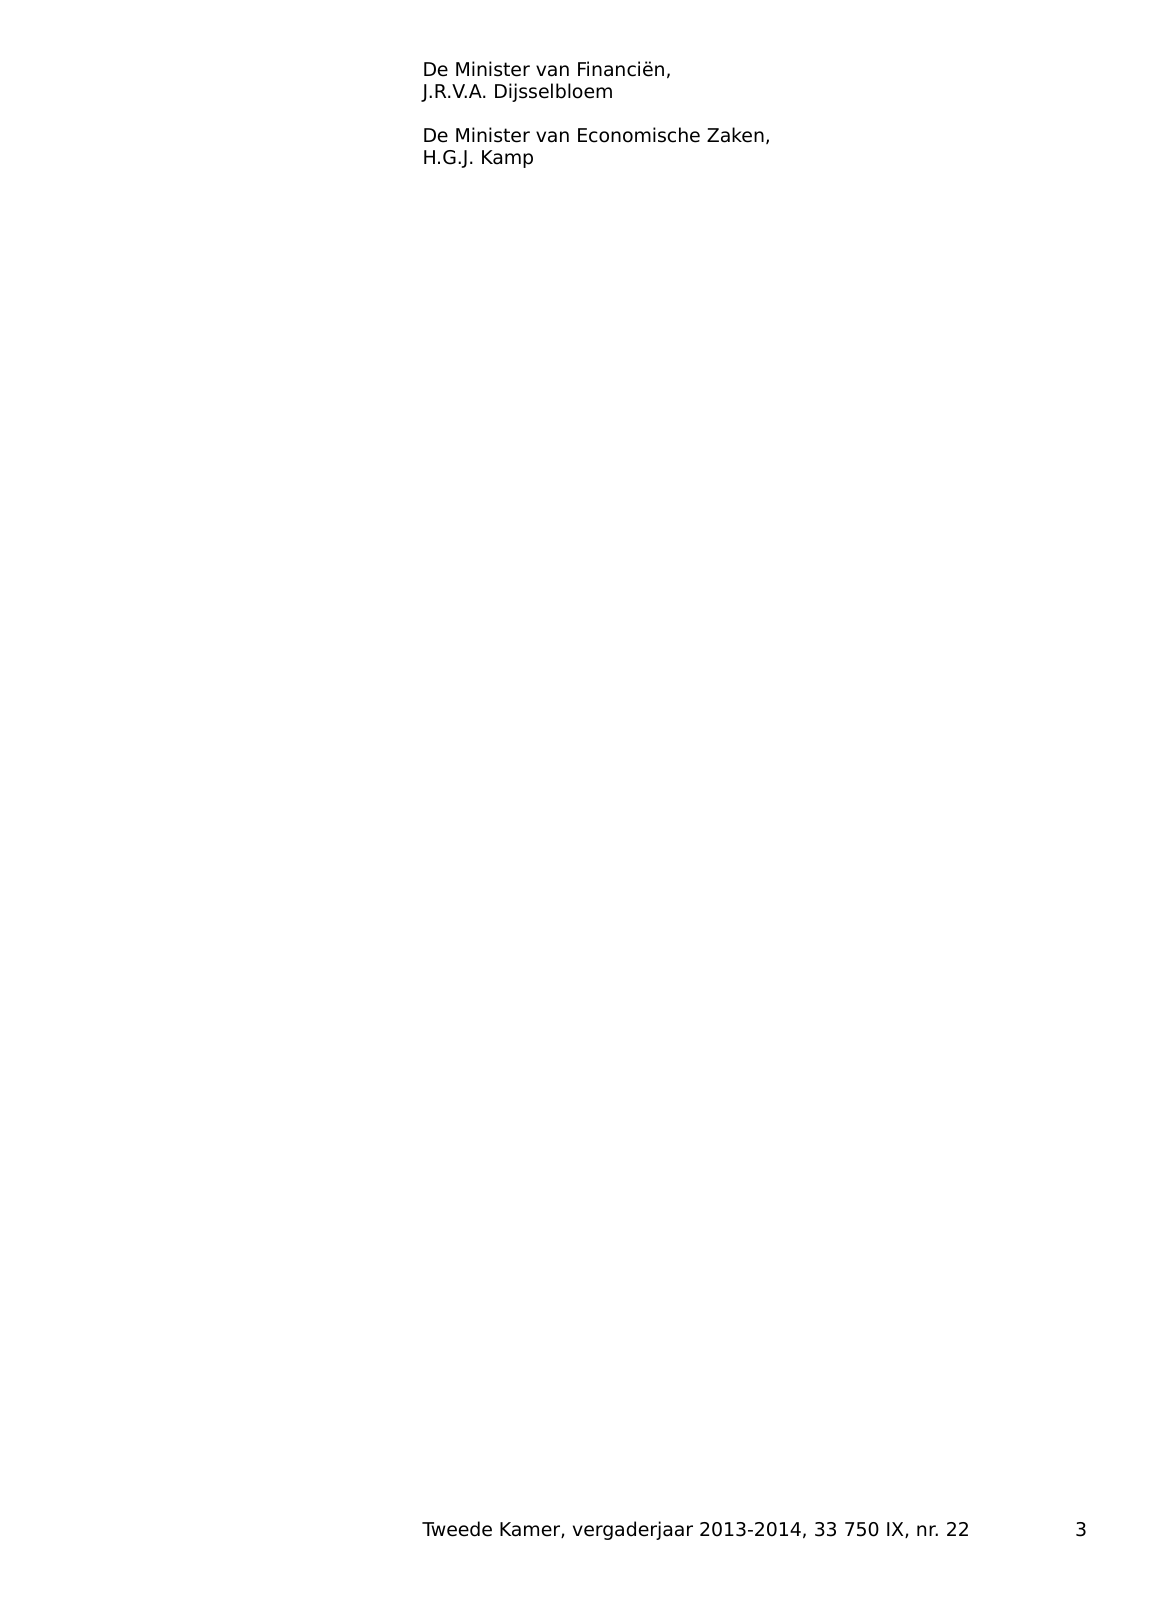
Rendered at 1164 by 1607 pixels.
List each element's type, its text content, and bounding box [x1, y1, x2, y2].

text De Minister van Economische Zaken, H.G.J. Kamp [422, 125, 1087, 169]
text De Minister van Financiën, J.R.V.A. Dijsselbloem [422, 59, 1087, 103]
